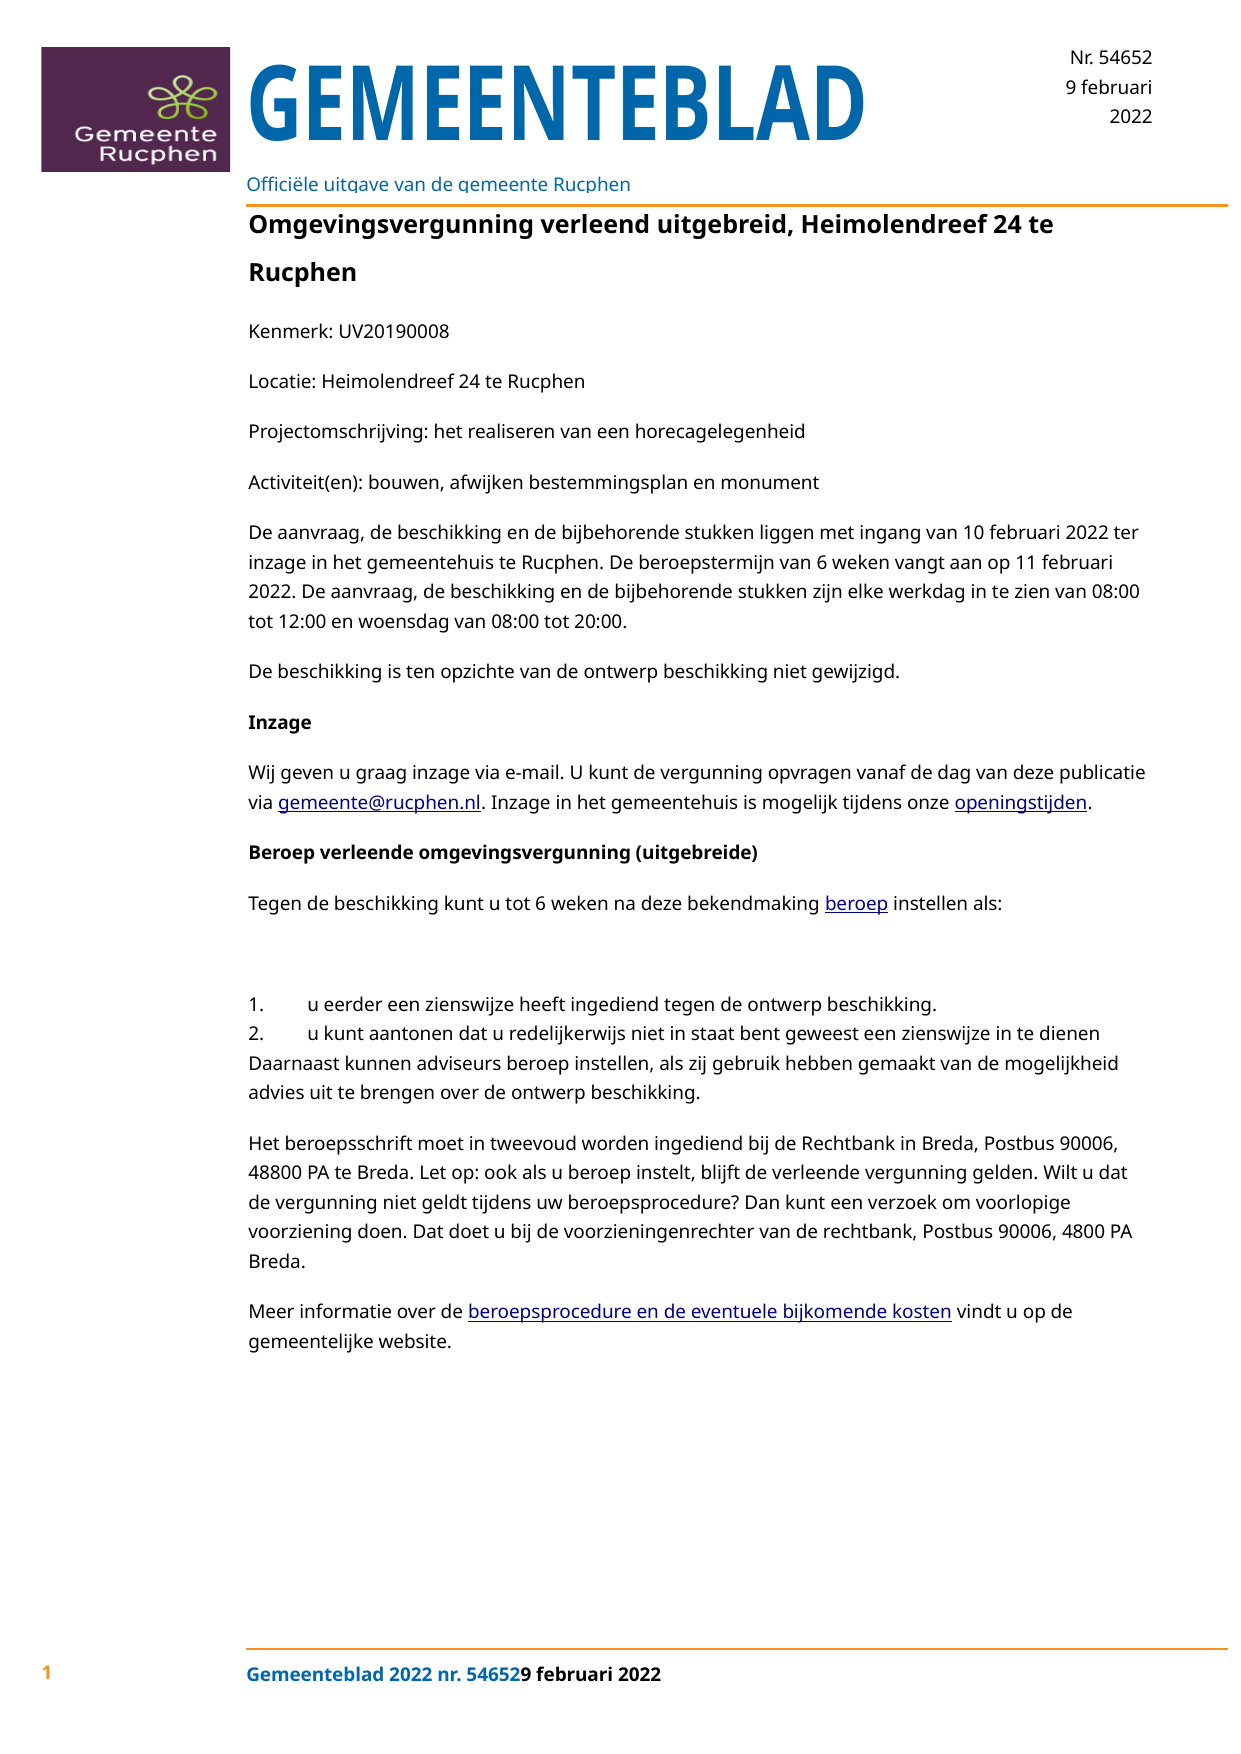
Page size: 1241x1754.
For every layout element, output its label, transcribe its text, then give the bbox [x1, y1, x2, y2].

text Omgevingsvergunning verleend uitgebreid, Heimolendreef 24 te Rucphen [248, 207, 1152, 288]
text Meer informatie over de beroepsprocedure en de eventuele bijkomende kosten vindt u op de gemeentelijke website. [248, 1299, 1152, 1354]
text Kenmerk: UV20190008 [248, 318, 1152, 344]
text De aanvraag, de beschikking en de bijbehorende stukken liggen met ingang van 10 februari 2022 ter inzage in het gemeentehuis te Rucphen. De beroepstermijn van 6 weken vangt aan op 11 februari 2022. De aanvraag, de beschikking en de bijbehorende stukken zijn elke werkdag in te zien van 08:00 tot 12:00 en woensdag van 08:00 tot 20:00. [248, 519, 1152, 634]
text Locatie: Heimolendreef 24 te Rucphen [248, 368, 1152, 394]
picture [41, 47, 231, 172]
text Projectomschrijving: het realiseren van een horecagelegenheid [248, 419, 1152, 444]
text Het beroepsschrift moet in tweevoud worden ingediend bij de Rechtbank in Breda, Postbus 90006, 48800 PA te Breda. Let op: ook als u beroep instelt, blijft de verleende vergunning gelden. Wilt u dat de vergunning niet geldt tijdens uw beroepsprocedure? Dan kunt een verzoek om voorlopige voorziening doen. Dat doet u bij de voorzieningenrechter van de rechtbank, Postbus 90006, 4800 PA Breda. [248, 1130, 1152, 1274]
list u kunt aantonen dat u redelijkerwijs niet in staat bent geweest een zienswijze in te dienen [248, 1020, 1152, 1046]
text Inzage [248, 709, 1152, 735]
text Wij geven u graag inzage via e-mail. U kunt de vergunning opvragen vanaf de dag van deze publicatie via gemeente@rucphen.nl. Inzage in het gemeentehuis is mogelijk tijdens onze openingstijden. [248, 759, 1152, 815]
text Beroep verleende omgevingsvergunning (uitgebreide) [248, 839, 1152, 865]
text Daarnaast kunnen adviseurs beroep instellen, als zij gebruik hebben gemaakt van de mogelijkheid advies uit te brengen over de ontwerp beschikking. [248, 1050, 1152, 1105]
text De beschikking is ten opzichte van de ontwerp beschikking niet gewijzigd. [248, 659, 1152, 684]
list u eerder een zienswijze heeft ingediend tegen de ontwerp beschikking. [248, 991, 1152, 1017]
text Tegen de beschikking kunt u tot 6 weken na deze bekendmaking beroep instellen als: [248, 890, 1152, 916]
text Activiteit(en): bouwen, afwijken bestemmingsplan en monument [248, 469, 1152, 495]
